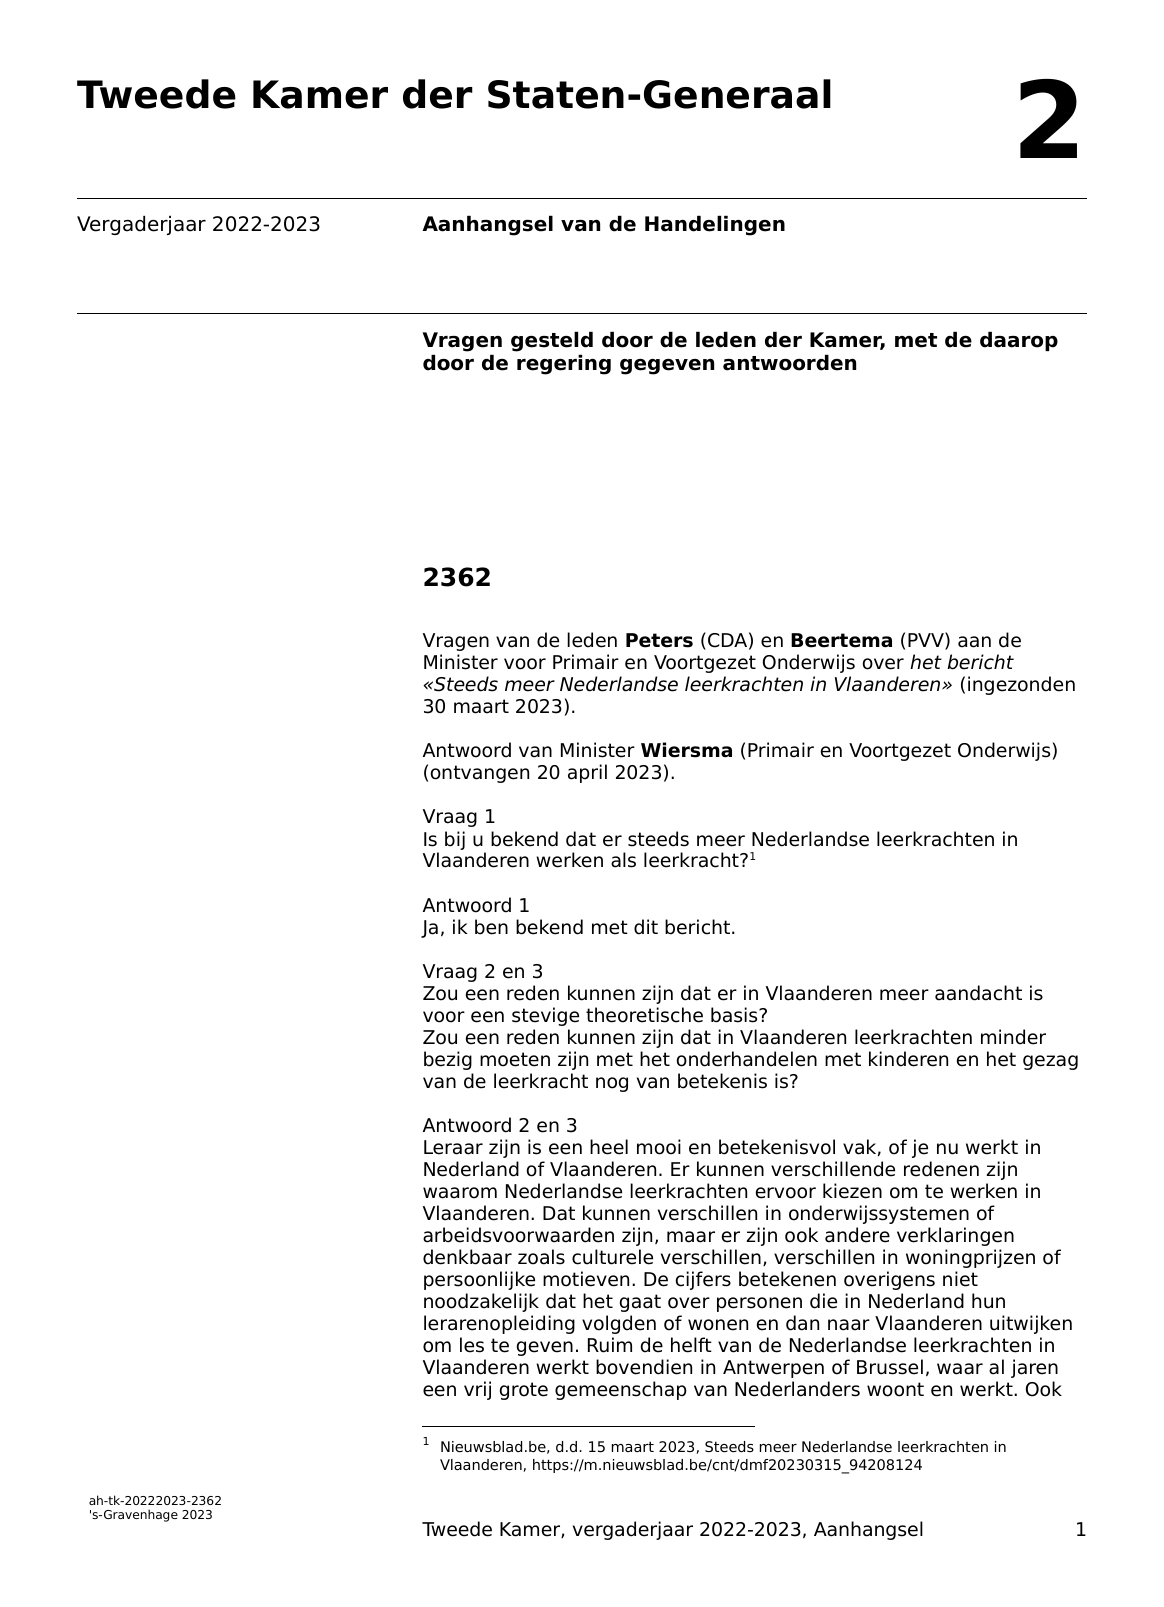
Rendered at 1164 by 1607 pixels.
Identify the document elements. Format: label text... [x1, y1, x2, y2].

text Antwoord 1 [422, 894, 1087, 917]
text Ja, ik ben bekend met dit bericht. [422, 917, 1087, 938]
text Nieuwsblad.be, d.d. 15 maart 2023, Steeds meer Nederlandse leerkrachten in Vlaanderen, https://m.nieuwsblad.be/cnt/dmf20230315_94208124 [422, 1435, 1087, 1474]
text Vraag 2 en 3 [422, 961, 1087, 983]
text Vragen van de leden Peters (CDA) en Beertema (PVV) aan de Minister voor Primair en Voortgezet Onderwijs over het bericht «Steeds meer Nederlandse leerkrachten in Vlaanderen» (ingezonden 30 maart 2023). [422, 630, 1087, 718]
text Vraag 1 [422, 806, 1087, 828]
text Leraar zijn is een heel mooi en betekenisvol vak, of je nu werkt in Nederland of Vlaanderen. Er kunnen verschillende redenen zijn waarom Nederlandse leerkrachten ervoor kiezen om te werken in Vlaanderen. Dat kunnen verschillen in onderwijssystemen of arbeidsvoorwaarden zijn, maar er zijn ook andere verklaringen denkbaar zoals culturele verschillen, verschillen in woningprijzen of persoonlijke motieven. De cijfers betekenen overigens niet noodzakelijk dat het gaat over personen die in Nederland hun lerarenopleiding volgden of wonen en dan naar Vlaanderen uitwijken om les te geven. Ruim de helft van de Nederlandse leerkrachten in Vlaanderen werkt bovendien in Antwerpen of Brussel, waar al jaren een vrij grote gemeenschap van Nederlanders woont en werkt. Ook [422, 1137, 1087, 1401]
table_header 2 [886, 59, 1087, 198]
table_cell [77, 314, 422, 375]
text ah-tk-20222023-2362 [88, 1494, 323, 1508]
text Antwoord van Minister Wiersma (Primair en Voortgezet Onderwijs) (ontvangen 20 april 2023). [422, 740, 1087, 784]
text Zou een reden kunnen zijn dat er in Vlaanderen meer aandacht is voor een stevige theoretische basis? [422, 983, 1087, 1027]
text 's-Gravenhage 2023 [88, 1508, 323, 1522]
text Zou een reden kunnen zijn dat in Vlaanderen leerkrachten minder bezig moeten zijn met het onderhandelen met kinderen en het gezag van de leerkracht nog van betekenis is? [422, 1027, 1087, 1093]
text Antwoord 2 en 3 [422, 1115, 1087, 1137]
table_cell Vergaderjaar 2022-2023 [77, 199, 422, 313]
table_cell Aanhangsel van de Handelingen [422, 199, 1087, 313]
table_cell Vragen gesteld door de leden der Kamer, met de daarop door de regering gegeven antwoorden [422, 314, 1087, 375]
table_header Tweede Kamer der Staten-Generaal [77, 59, 886, 198]
text 2362 [422, 563, 1087, 592]
text Is bij u bekend dat er steeds meer Nederlandse leerkrachten in Vlaanderen werken als leerkracht? [422, 828, 1087, 872]
